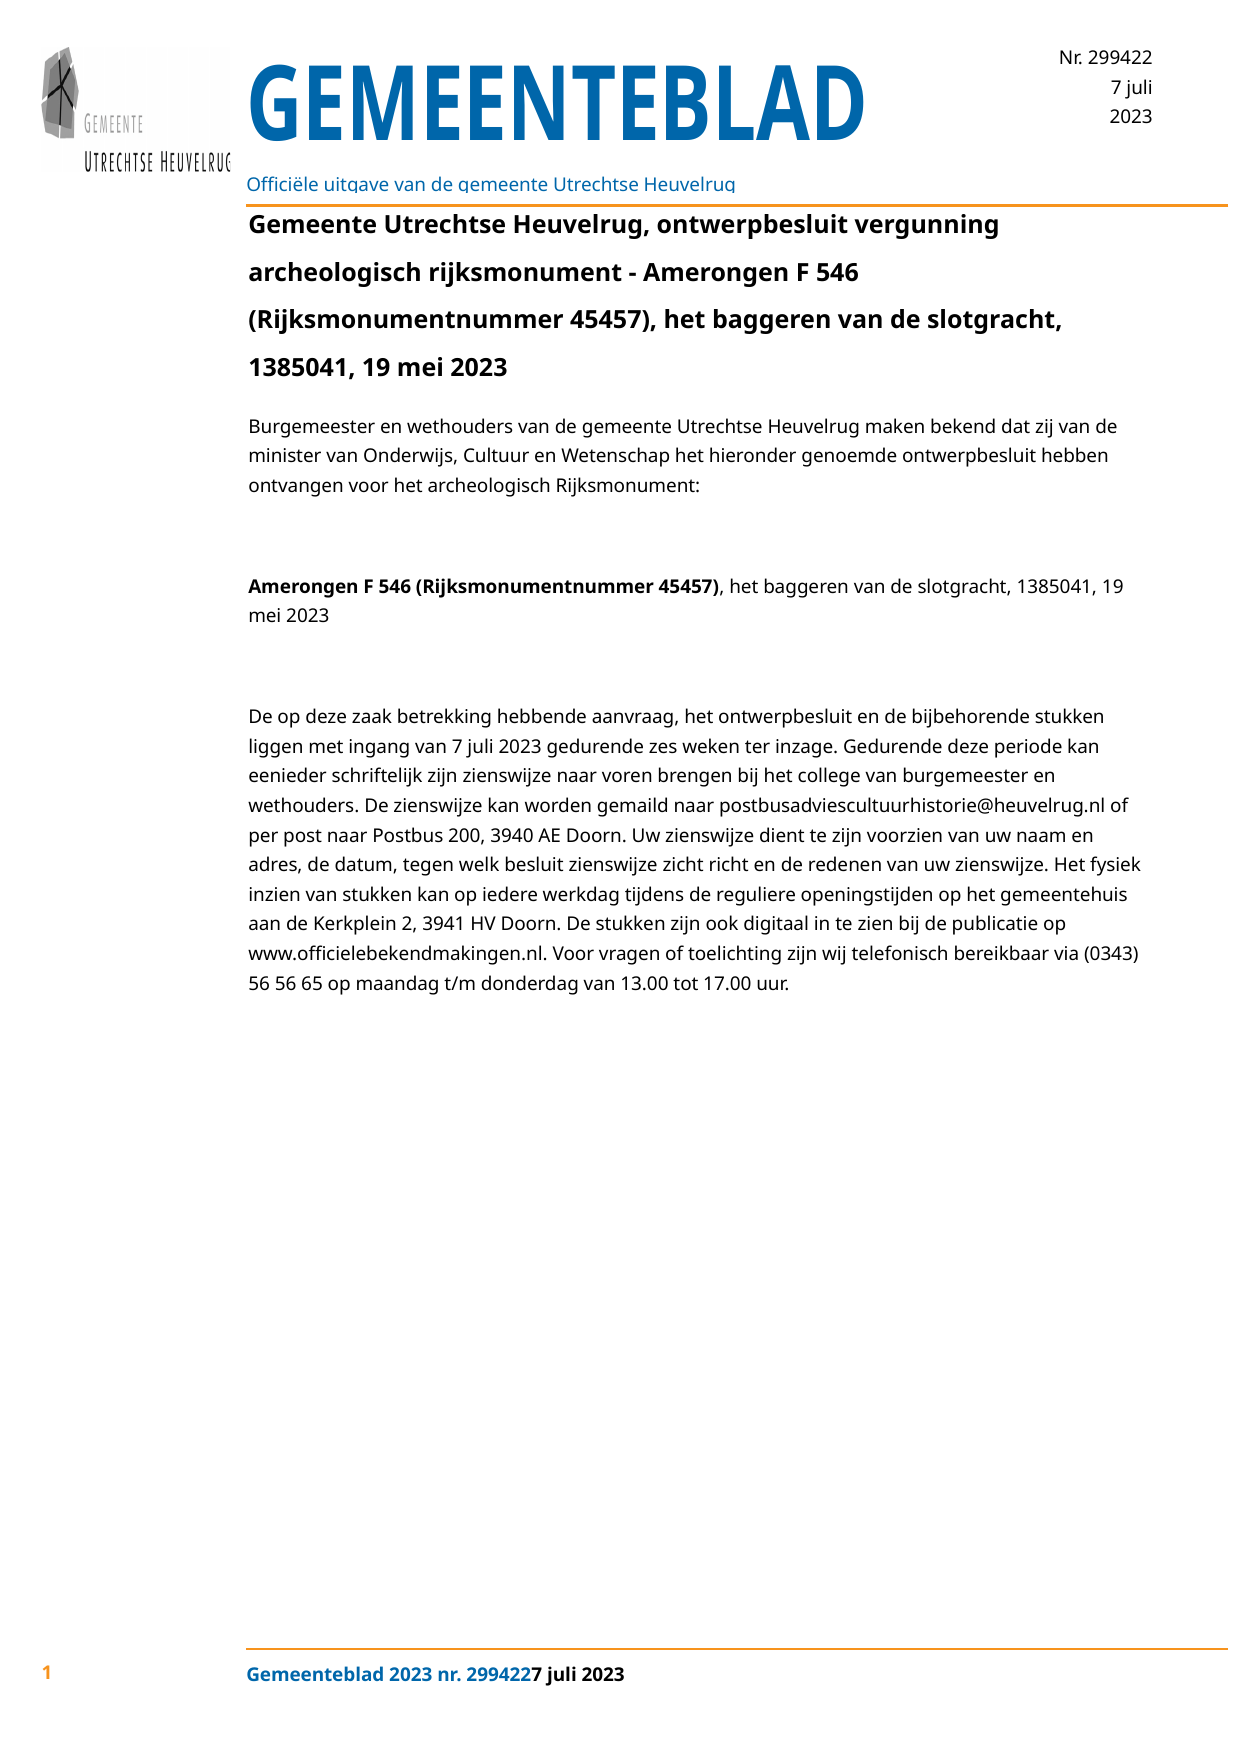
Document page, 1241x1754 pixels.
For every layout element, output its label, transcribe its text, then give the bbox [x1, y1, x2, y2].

text Burgemeester en wethouders van de gemeente Utrechtse Heuvelrug maken bekend dat zij van de minister van Onderwijs, Cultuur en Wetenschap het hieronder genoemde ontwerpbesluit hebben ontvangen voor het archeologisch Rijksmonument: [248, 413, 1152, 498]
text Amerongen F 546 (Rijksmonumentnummer 45457), het baggeren van de slotgracht, 1385041, 19 mei 2023 [248, 573, 1152, 628]
text De op deze zaak betrekking hebbende aanvraag, het ontwerpbesluit en de bijbehorende stukken liggen met ingang van 7 juli 2023 gedurende zes weken ter inzage. Gedurende deze periode kan eenieder schriftelijk zijn zienswijze naar voren brengen bij het college van burgemeester en wethouders. De zienswijze kan worden gemaild naar postbusadviescultuurhistorie@heuvelrug.nl of per post naar Postbus 200, 3940 AE Doorn. Uw zienswijze dient te zijn voorzien van uw naam en adres, de datum, tegen welk besluit zienswijze zicht richt en de redenen van uw zienswijze. Het fysiek inzien van stukken kan op iedere werkdag tijdens de reguliere openingstijden op het gemeentehuis aan de Kerkplein 2, 3941 HV Doorn. De stukken zijn ook digitaal in te zien bij de publicatie op www.officielebekendmakingen.nl. Voor vragen of toelichting zijn wij telefonisch bereikbaar via (0343) 56 56 65 op maandag t/m donderdag van 13.00 tot 17.00 uur. [248, 703, 1152, 996]
text Gemeente Utrechtse Heuvelrug, ontwerpbesluit vergunning archeologisch rijksmonument - Amerongen F 546 (Rijksmonumentnummer 45457), het baggeren van de slotgracht, 1385041, 19 mei 2023 [248, 207, 1152, 384]
picture [41, 47, 231, 172]
